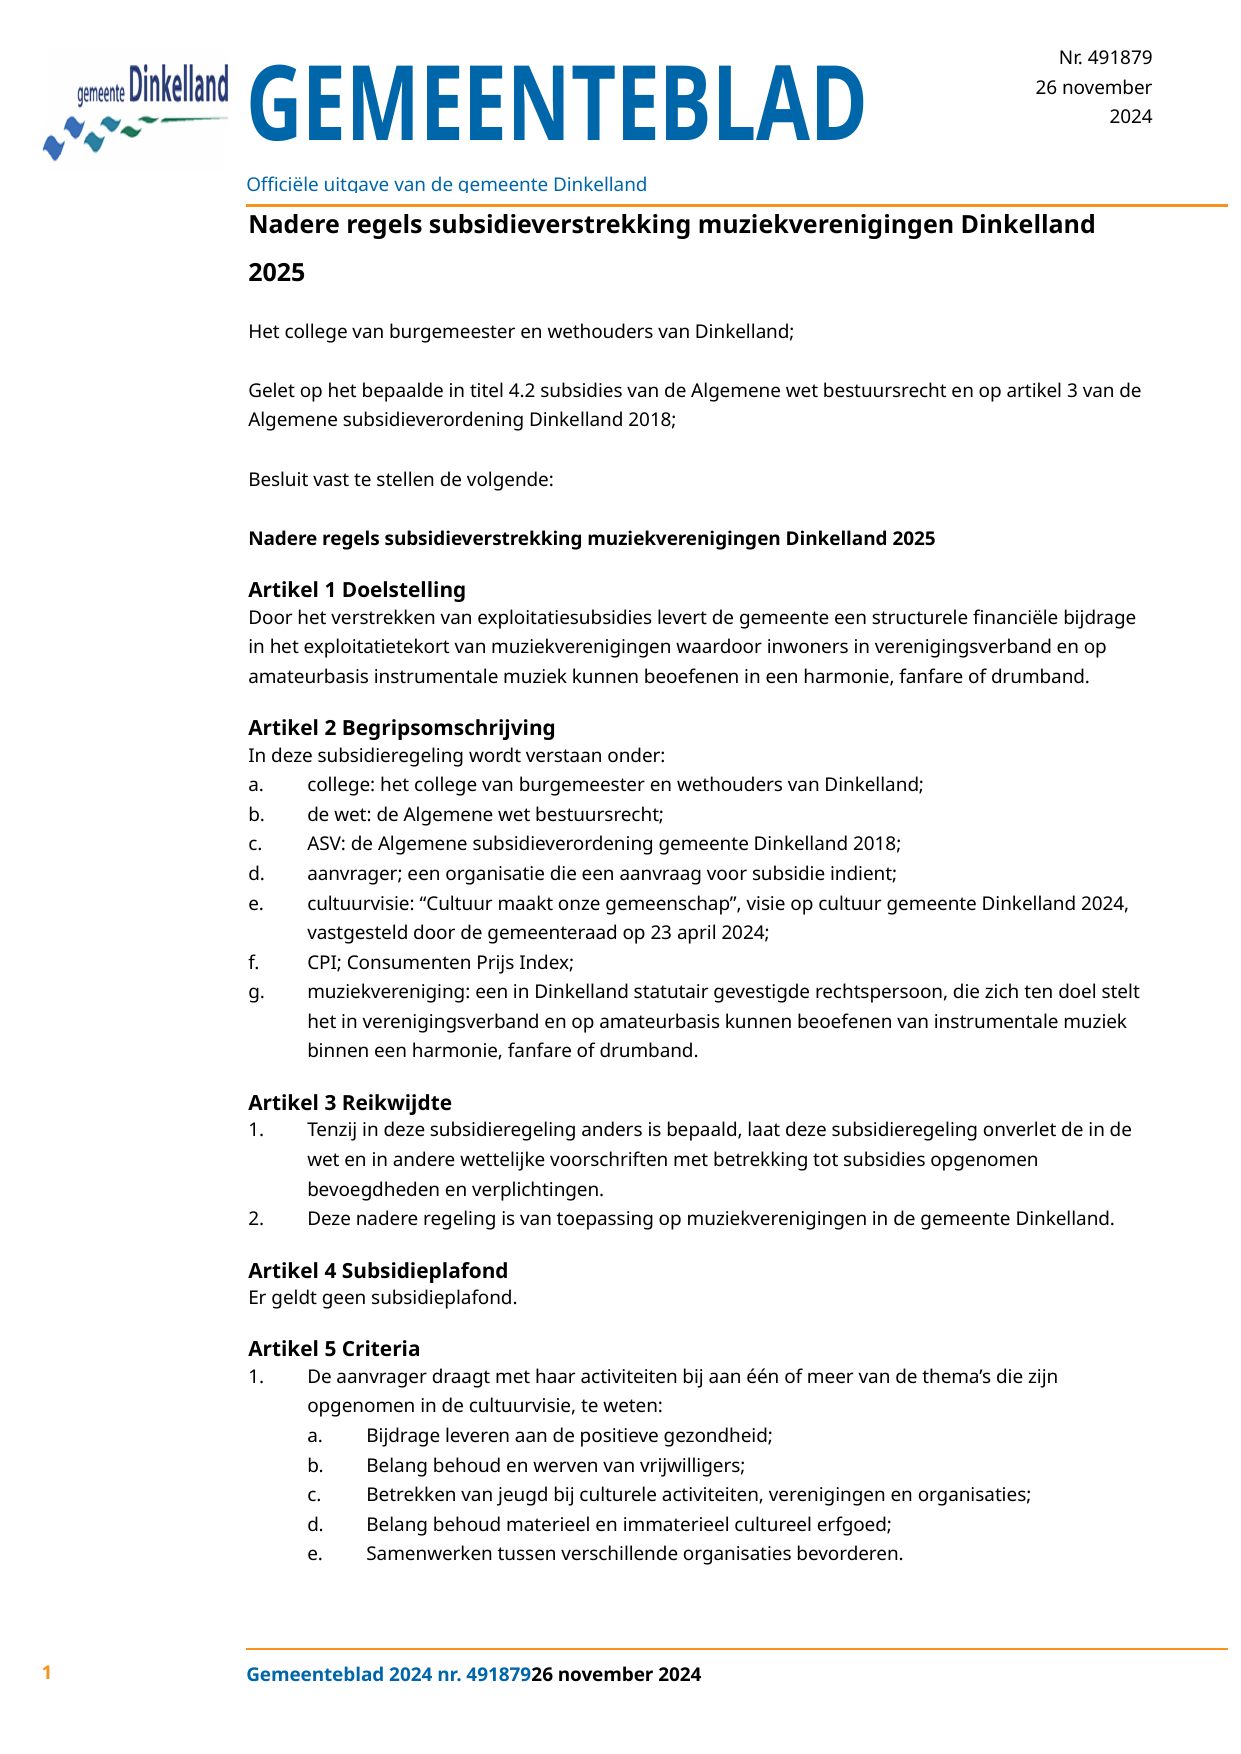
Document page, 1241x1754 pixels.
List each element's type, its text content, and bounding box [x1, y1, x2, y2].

list De aanvrager draagt met haar activiteiten bij aan één of meer van de thema’s die zijn opgenomen in de cultuurvisie, te weten: [248, 1363, 1152, 1418]
text Artikel 2 Begripsomschrijving [248, 713, 1152, 742]
text Nadere regels subsidieverstrekking muziekverenigingen Dinkelland 2025 [248, 207, 1152, 288]
text Het college van burgemeester en wethouders van Dinkelland; [248, 318, 1152, 344]
text Nadere regels subsidieverstrekking muziekverenigingen Dinkelland 2025 [248, 525, 1152, 551]
list cultuurvisie: “Cultuur maakt onze gemeenschap”, visie op cultuur gemeente Dinkelland 2024, vastgesteld door de gemeenteraad op 23 april 2024; [248, 890, 1152, 945]
list Samenwerken tussen verschillende organisaties bevorderen. [307, 1541, 1152, 1566]
list muziekvereniging: een in Dinkelland statutair gevestigde rechtspersoon, die zich ten doel stelt het in verenigingsverband en op amateurbasis kunnen beoefenen van instrumentale muziek binnen een harmonie, fanfare of drumband. [248, 978, 1152, 1063]
list Deze nadere regeling is van toepassing op muziekverenigingen in de gemeente Dinkelland. [248, 1205, 1152, 1231]
list aanvrager; een organisatie die een aanvraag voor subsidie indient; [248, 860, 1152, 886]
text Artikel 5 Criteria [248, 1334, 1152, 1363]
text Gelet op het bepaalde in titel 4.2 subsidies van de Algemene wet bestuursrecht en op artikel 3 van de Algemene subsidieverordening Dinkelland 2018; [248, 377, 1152, 432]
list college: het college van burgemeester en wethouders van Dinkelland; [248, 771, 1152, 797]
list CPI; Consumenten Prijs Index; [248, 949, 1152, 975]
text Artikel 3 Reikwijdte [248, 1088, 1152, 1117]
text Artikel 4 Subsidieplafond [248, 1256, 1152, 1284]
text Artikel 1 Doelstelling [248, 575, 1152, 604]
text Er geldt geen subsidieplafond. [248, 1284, 1152, 1310]
text In deze subsidieregeling wordt verstaan onder: [248, 742, 1152, 768]
list Tenzij in deze subsidieregeling anders is bepaald, laat deze subsidieregeling onverlet de in de wet en in andere wettelijke voorschriften met betrekking tot subsidies opgenomen bevoegdheden en verplichtingen. [248, 1117, 1152, 1201]
list Belang behoud materieel en immaterieel cultureel erfgoed; [307, 1511, 1152, 1537]
list ASV: de Algemene subsidieverordening gemeente Dinkelland 2018; [248, 831, 1152, 856]
list de wet: de Algemene wet bestuursrecht; [248, 801, 1152, 827]
list Bijdrage leveren aan de positieve gezondheid; [307, 1422, 1152, 1448]
list Belang behoud en werven van vrijwilligers; [307, 1452, 1152, 1477]
list Betrekken van jeugd bij culturele activiteiten, verenigingen en organisaties; [307, 1481, 1152, 1507]
text Besluit vast te stellen de volgende: [248, 466, 1152, 492]
text Door het verstrekken van exploitatiesubsidies levert de gemeente een structurele financiële bijdrage in het exploitatietekort van muziekverenigingen waardoor inwoners in verenigingsverband en op amateurbasis instrumentale muziek kunnen beoefenen in een harmonie, fanfare of drumband. [248, 604, 1152, 689]
picture [41, 47, 231, 172]
